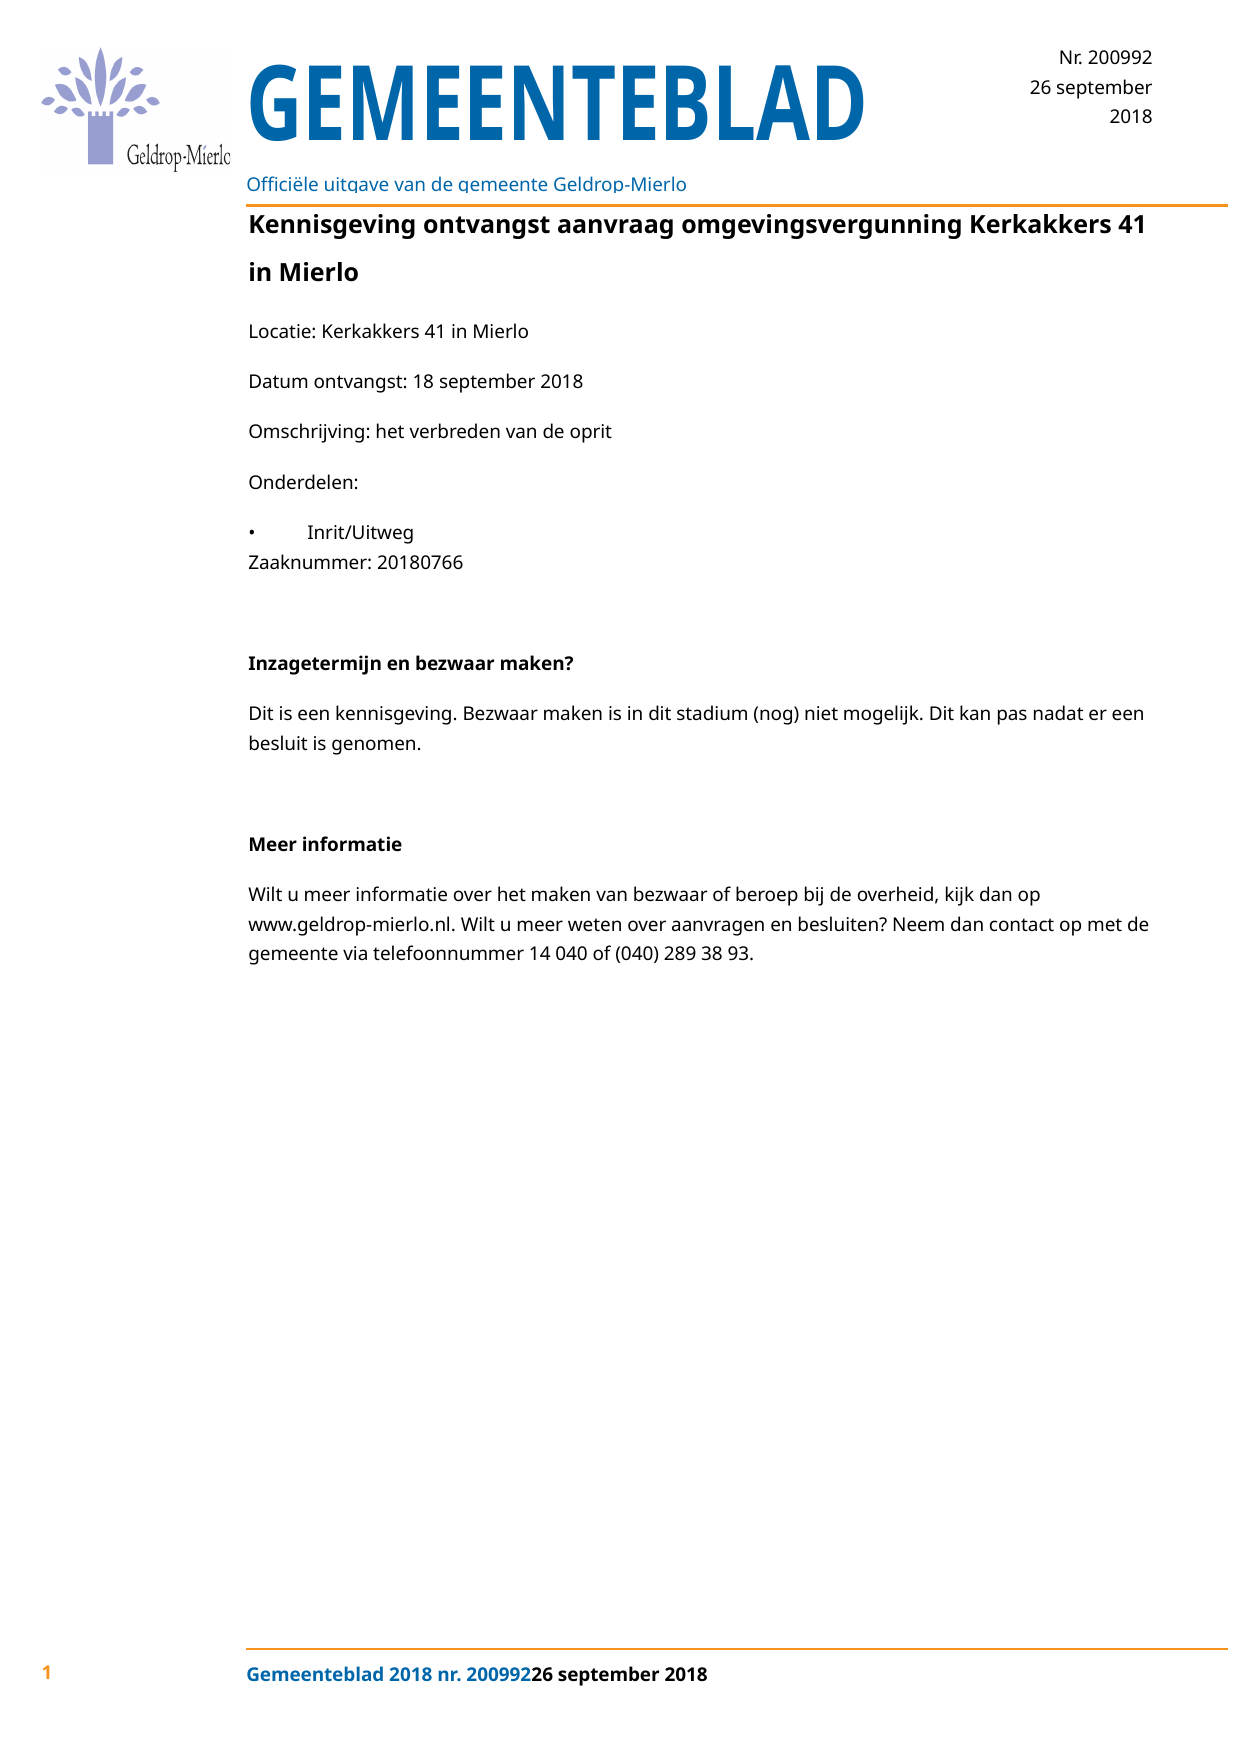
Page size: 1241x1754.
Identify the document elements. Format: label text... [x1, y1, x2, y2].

text Zaaknummer: 20180766 [248, 549, 1152, 575]
picture [41, 47, 231, 172]
text Dit is een kennisgeving. Bezwaar maken is in dit stadium (nog) niet mogelijk. Dit kan pas nadat er een besluit is genomen. [248, 700, 1152, 756]
text Kennisgeving ontvangst aanvraag omgevingsvergunning Kerkakkers 41 in Mierlo [248, 207, 1152, 288]
text Omschrijving: het verbreden van de oprit [248, 419, 1152, 444]
text Datum ontvangst: 18 september 2018 [248, 368, 1152, 394]
list Inrit/Uitweg [248, 519, 1152, 545]
text Onderdelen: [248, 469, 1152, 495]
text Inzagetermijn en bezwaar maken? [248, 650, 1152, 676]
text Meer informatie [248, 831, 1152, 857]
text Locatie: Kerkakkers 41 in Mierlo [248, 318, 1152, 344]
text Wilt u meer informatie over het maken van bezwaar of beroep bij de overheid, kijk dan op www.geldrop-mierlo.nl. Wilt u meer weten over aanvragen en besluiten? Neem dan contact op met de gemeente via telefoonnummer 14 040 of (040) 289 38 93. [248, 881, 1152, 966]
